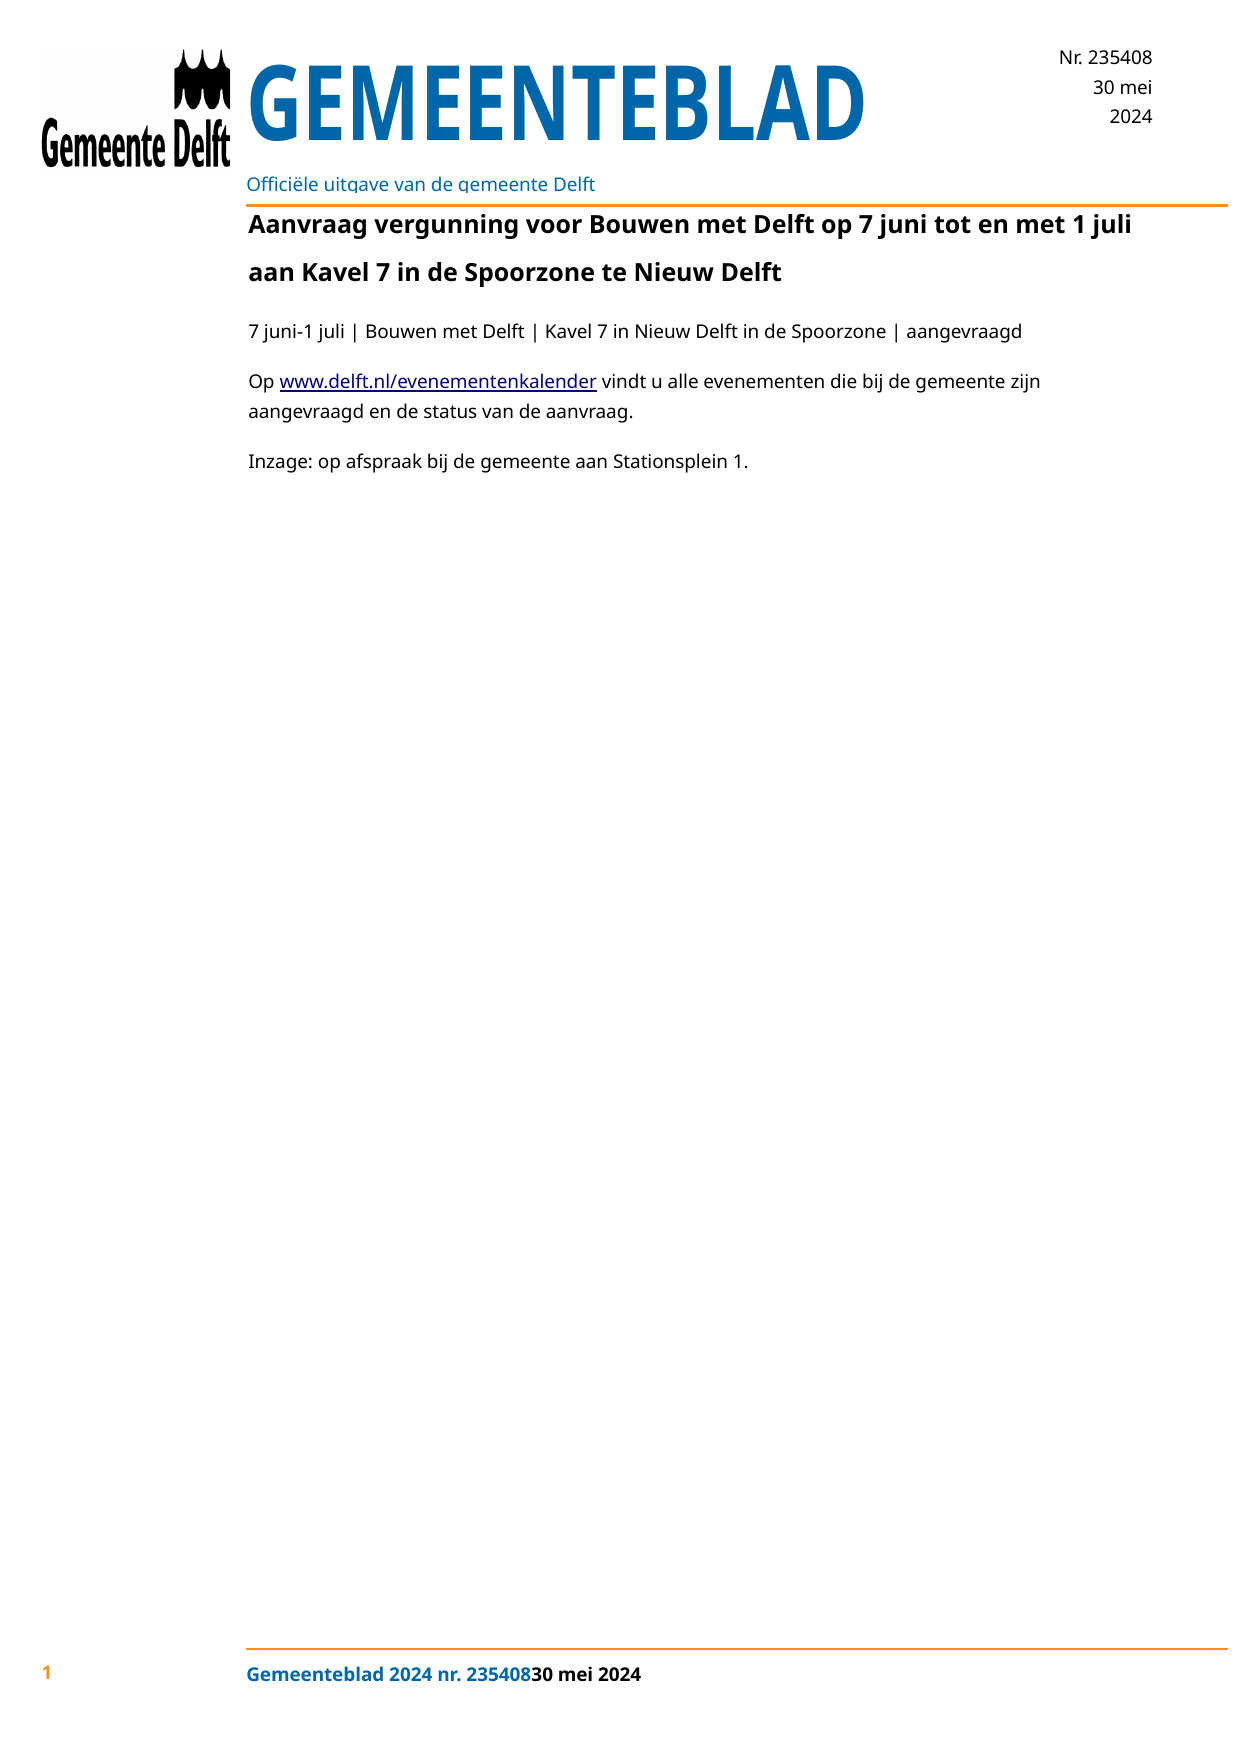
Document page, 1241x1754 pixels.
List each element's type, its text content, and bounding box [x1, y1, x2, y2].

text Aanvraag vergunning voor Bouwen met Delft op 7 juni tot en met 1 juli aan Kavel 7 in de Spoorzone te Nieuw Delft [248, 207, 1152, 288]
text Op www.delft.nl/evenementenkalender vindt u alle evenementen die bij de gemeente zijn aangevraagd en de status van de aanvraag. [248, 368, 1152, 424]
text Inzage: op afspraak bij de gemeente aan Stationsplein 1. [248, 448, 1152, 474]
text 7 juni-1 juli | Bouwen met Delft | Kavel 7 in Nieuw Delft in de Spoorzone | aangevraagd [248, 318, 1152, 344]
picture [41, 47, 231, 172]
